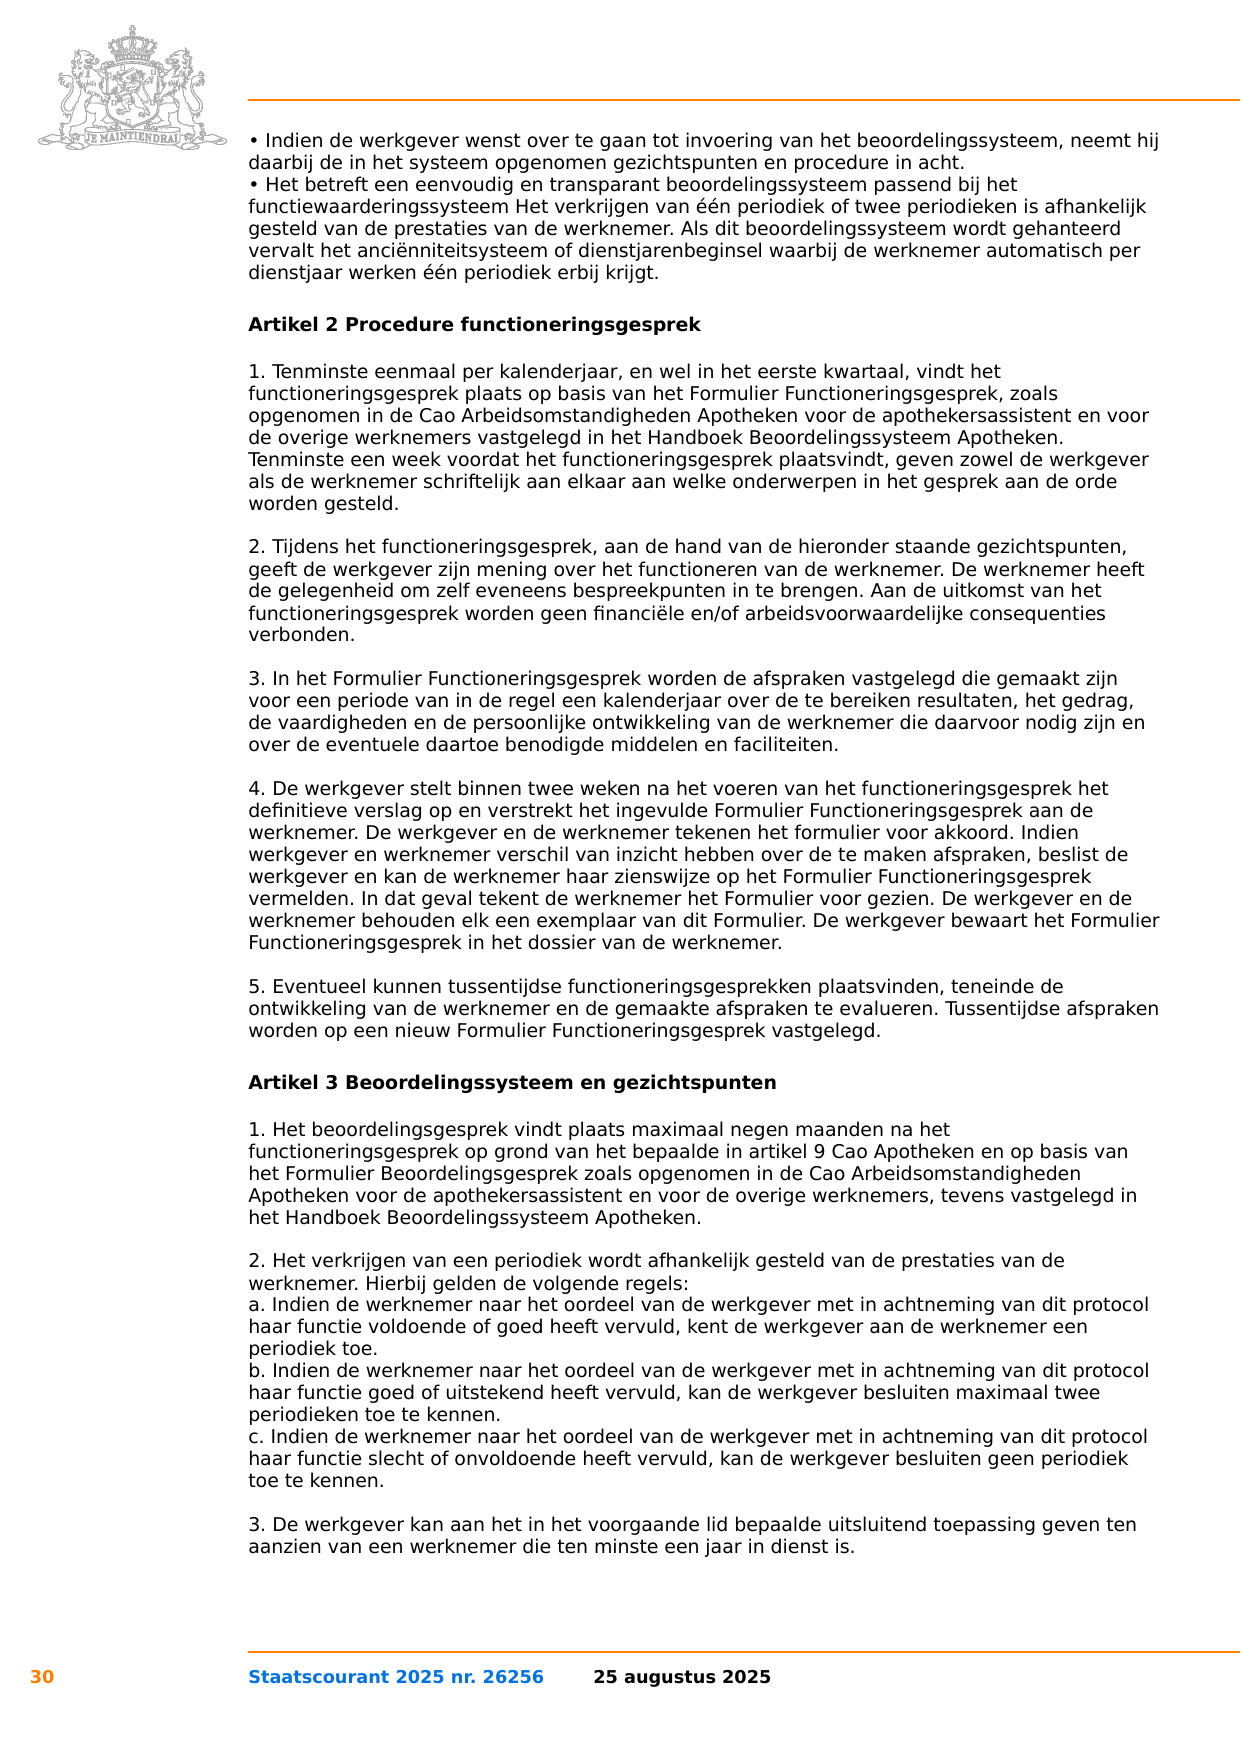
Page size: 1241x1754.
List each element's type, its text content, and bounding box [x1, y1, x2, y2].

subtitle Artikel 2 Procedure functioneringsgesprek [248, 314, 1163, 336]
subtitle Artikel 3 Beoordelingssysteem en gezichtspunten [248, 1072, 1163, 1094]
text 1. Het beoordelingsgesprek vindt plaats maximaal negen maanden na het functioneringsgesprek op grond van het bepaalde in artikel 9 Cao Apotheken en op basis van het Formulier Beoordelingsgesprek zoals opgenomen in de Cao Arbeidsomstandigheden Apotheken voor de apothekersassistent en voor de overige werknemers, tevens vastgelegd in het Handboek Beoordelingssysteem Apotheken. [248, 1119, 1163, 1228]
text a. Indien de werknemer naar het oordeel van de werkgever met in achtneming van dit protocol haar functie voldoende of goed heeft vervuld, kent de werkgever aan de werknemer een periodiek toe. [248, 1294, 1163, 1360]
picture [38, 25, 227, 150]
text 5. Eventueel kunnen tussentijdse functioneringsgesprekken plaatsvinden, teneinde de ontwikkeling van de werknemer en de gemaakte afspraken te evalueren. Tussentijdse afspraken worden op een nieuw Formulier Functioneringsgesprek vastgelegd. [248, 976, 1163, 1042]
text c. Indien de werknemer naar het oordeel van de werkgever met in achtneming van dit protocol haar functie slecht of onvoldoende heeft vervuld, kan de werkgever besluiten geen periodiek toe te kennen. [248, 1426, 1163, 1492]
text b. Indien de werknemer naar het oordeel van de werkgever met in achtneming van dit protocol haar functie goed of uitstekend heeft vervuld, kan de werkgever besluiten maximaal twee periodieken toe te kennen. [248, 1360, 1163, 1426]
text 2. Tijdens het functioneringsgesprek, aan de hand van de hieronder staande gezichtspunten, geeft de werkgever zijn mening over het functioneren van de werknemer. De werknemer heeft de gelegenheid om zelf eveneens bespreekpunten in te brengen. Aan de uitkomst van het functioneringsgesprek worden geen financiële en/of arbeidsvoorwaardelijke consequenties verbonden. [248, 536, 1163, 646]
text 4. De werkgever stelt binnen twee weken na het voeren van het functioneringsgesprek het definitieve verslag op en verstrekt het ingevulde Formulier Functioneringsgesprek aan de werknemer. De werkgever en de werknemer tekenen het formulier voor akkoord. Indien werkgever en werknemer verschil van inzicht hebben over de te maken afspraken, beslist de werkgever en kan de werknemer haar zienswijze op het Formulier Functioneringsgesprek vermelden. In dat geval tekent de werknemer het Formulier voor gezien. De werkgever en de werknemer behouden elk een exemplaar van dit Formulier. De werkgever bewaart het Formulier Functioneringsgesprek in het dossier van de werknemer. [248, 778, 1163, 954]
text 3. In het Formulier Functioneringsgesprek worden de afspraken vastgelegd die gemaakt zijn voor een periode van in de regel een kalenderjaar over de te bereiken resultaten, het gedrag, de vaardigheden en de persoonlijke ontwikkeling van de werknemer die daarvoor nodig zijn en over de eventuele daartoe benodigde middelen en faciliteiten. [248, 668, 1163, 756]
text 3. De werkgever kan aan het in het voorgaande lid bepaalde uitsluitend toepassing geven ten aanzien van een werknemer die ten minste een jaar in dienst is. [248, 1514, 1163, 1558]
text 1. Tenminste eenmaal per kalenderjaar, en wel in het eerste kwartaal, vindt het functioneringsgesprek plaats op basis van het Formulier Functioneringsgesprek, zoals opgenomen in de Cao Arbeidsomstandigheden Apotheken voor de apothekersassistent en voor de overige werknemers vastgelegd in het Handboek Beoordelingssysteem Apotheken. Tenminste een week voordat het functioneringsgesprek plaatsvindt, geven zowel de werkgever als de werknemer schriftelijk aan elkaar aan welke onderwerpen in het gesprek aan de orde worden gesteld. [248, 361, 1163, 514]
text • Het betreft een eenvoudig en transparant beoordelingssysteem passend bij het functiewaarderingssysteem Het verkrijgen van één periodiek of twee periodieken is afhankelijk gesteld van de prestaties van de werknemer. Als dit beoordelingssysteem wordt gehanteerd vervalt het anciënniteitsysteem of dienstjarenbeginsel waarbij de werknemer automatisch per dienstjaar werken één periodiek erbij krijgt. [248, 174, 1163, 284]
text • Indien de werkgever wenst over te gaan tot invoering van het beoordelingssysteem, neemt hij daarbij de in het systeem opgenomen gezichtspunten en procedure in acht. [248, 130, 1163, 174]
text 2. Het verkrijgen van een periodiek wordt afhankelijk gesteld van de prestaties van de werknemer. Hierbij gelden de volgende regels: [248, 1250, 1163, 1294]
